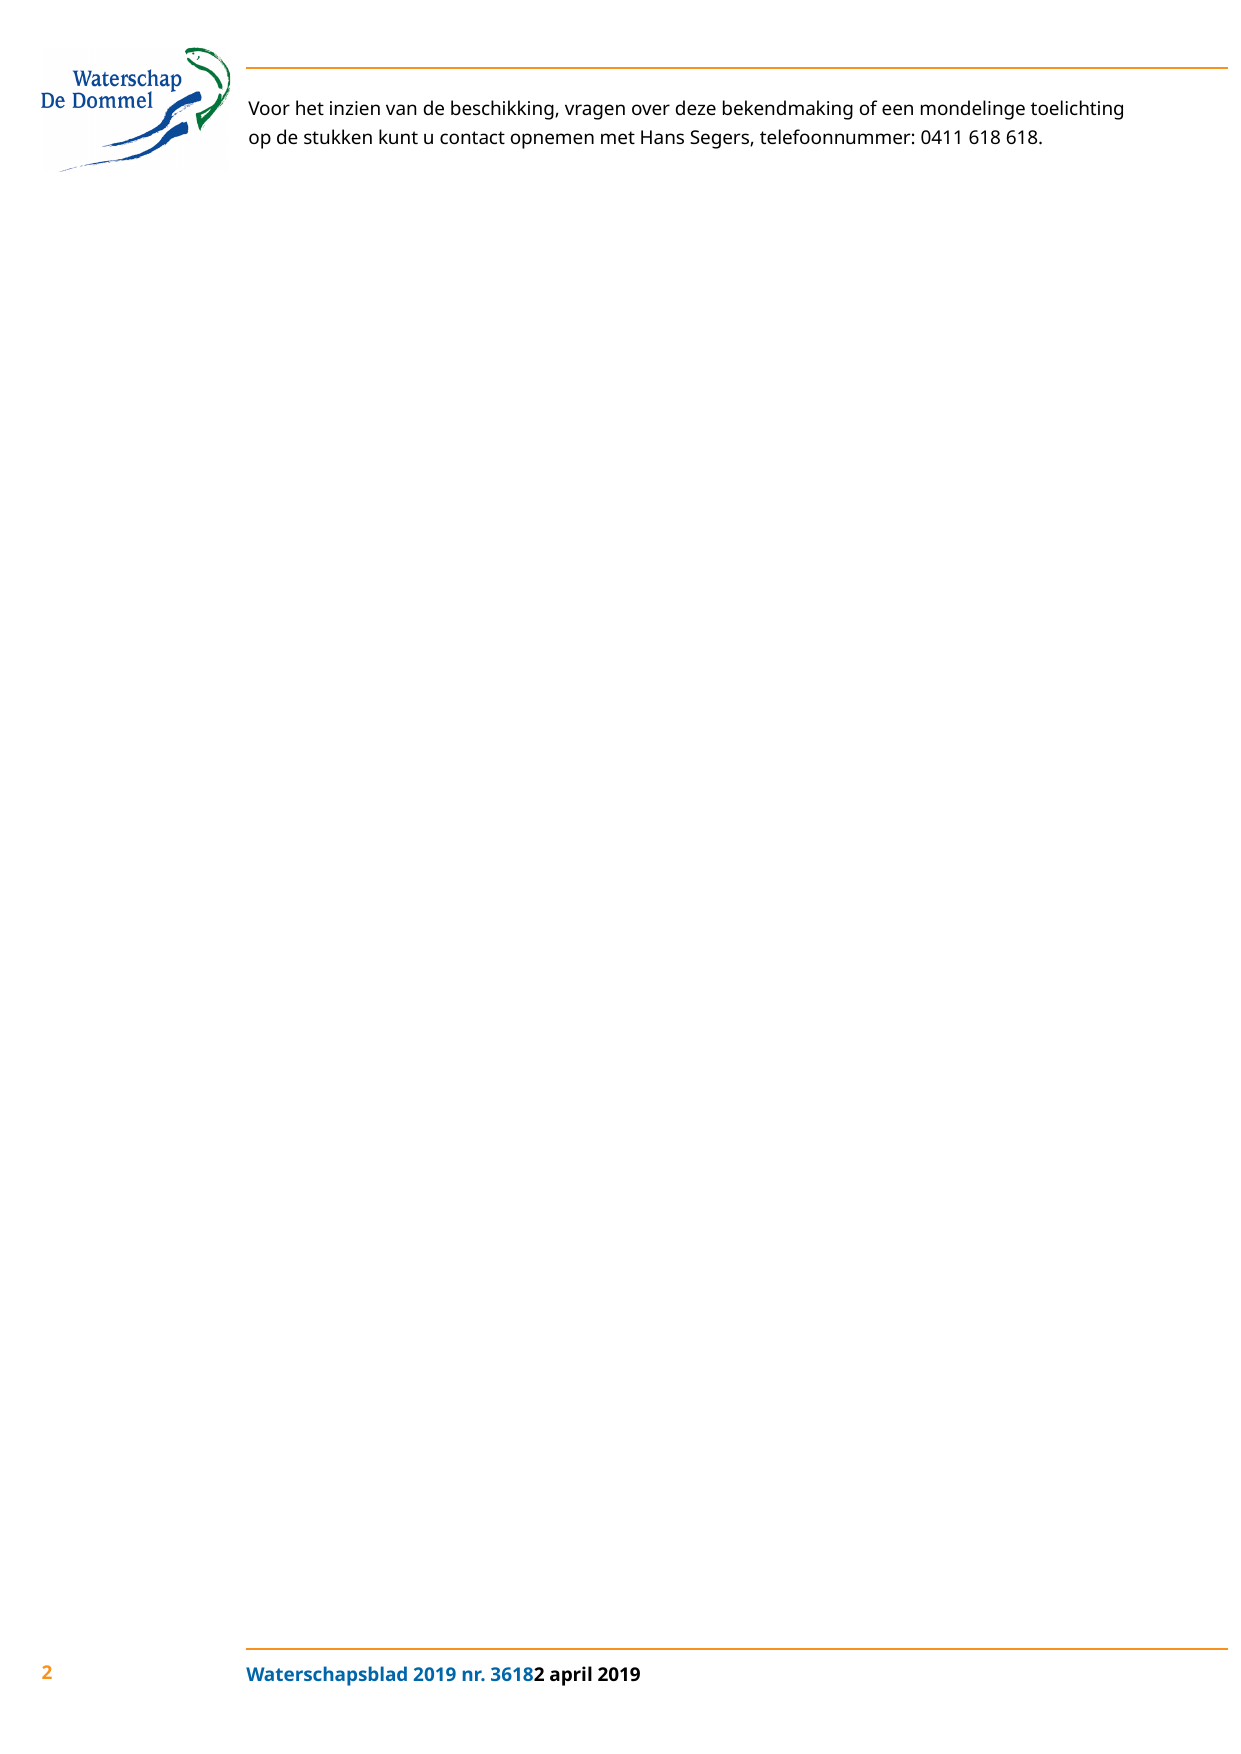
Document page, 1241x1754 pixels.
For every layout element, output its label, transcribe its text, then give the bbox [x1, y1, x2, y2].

text Voor het inzien van de beschikking, vragen over deze bekendmaking of een mondelinge toelichting op de stukken kunt u contact opnemen met Hans Segers, telefoonnummer: 0411 618 618. [248, 95, 1152, 150]
picture [41, 47, 231, 172]
